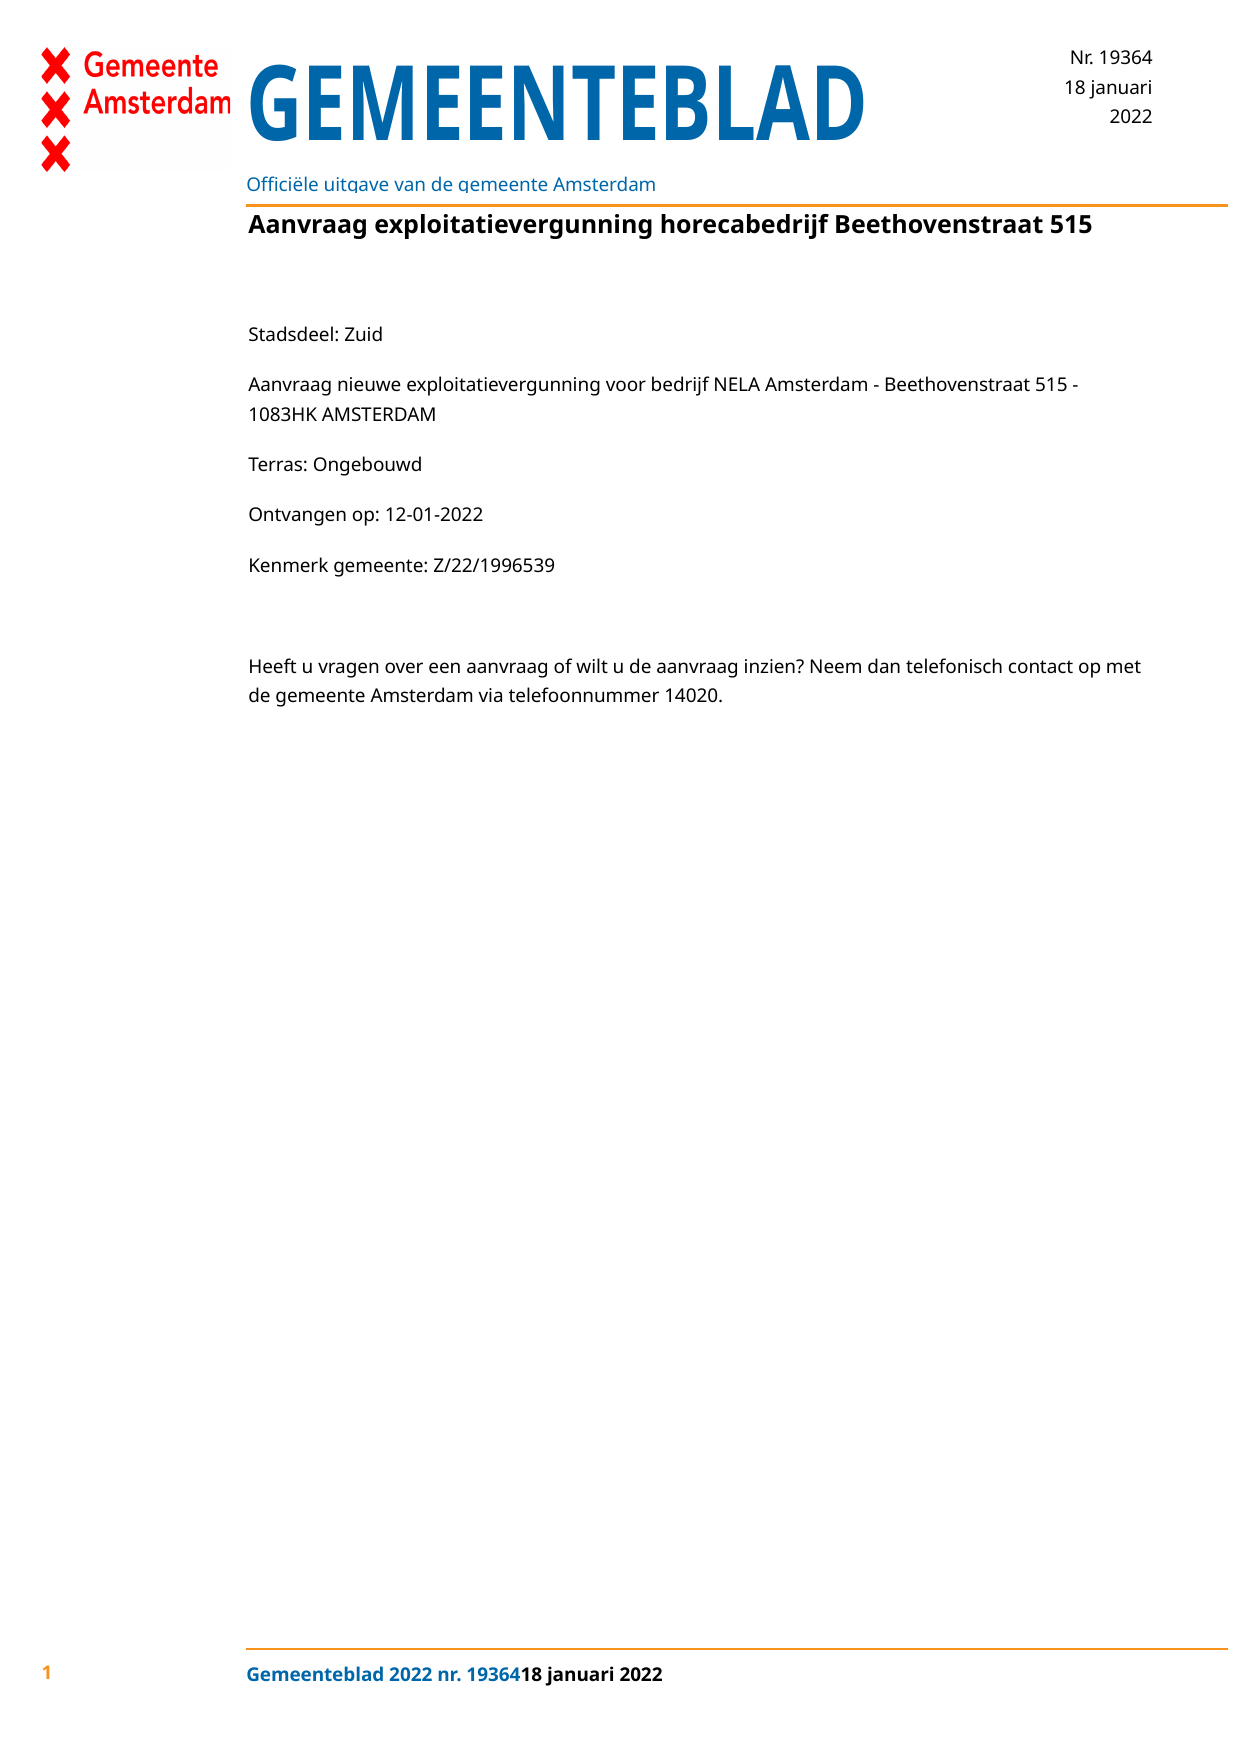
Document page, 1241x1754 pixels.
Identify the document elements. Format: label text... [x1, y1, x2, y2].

text Terras: Ongebouwd [248, 451, 1152, 477]
text Aanvraag nieuwe exploitatievergunning voor bedrijf NELA Amsterdam - Beethovenstraat 515 - 1083HK AMSTERDAM [248, 371, 1152, 426]
text Heeft u vragen over een aanvraag of wilt u de aanvraag inzien? Neem dan telefonisch contact op met de gemeente Amsterdam via telefoonnummer 14020. [248, 653, 1152, 708]
text Stadsdeel: Zuid [248, 321, 1152, 346]
text Kenmerk gemeente: Z/22/1996539 [248, 552, 1152, 578]
text Aanvraag exploitatievergunning horecabedrijf Beethovenstraat 515 [248, 207, 1152, 241]
picture [41, 47, 231, 172]
text Ontvangen op: 12-01-2022 [248, 502, 1152, 527]
